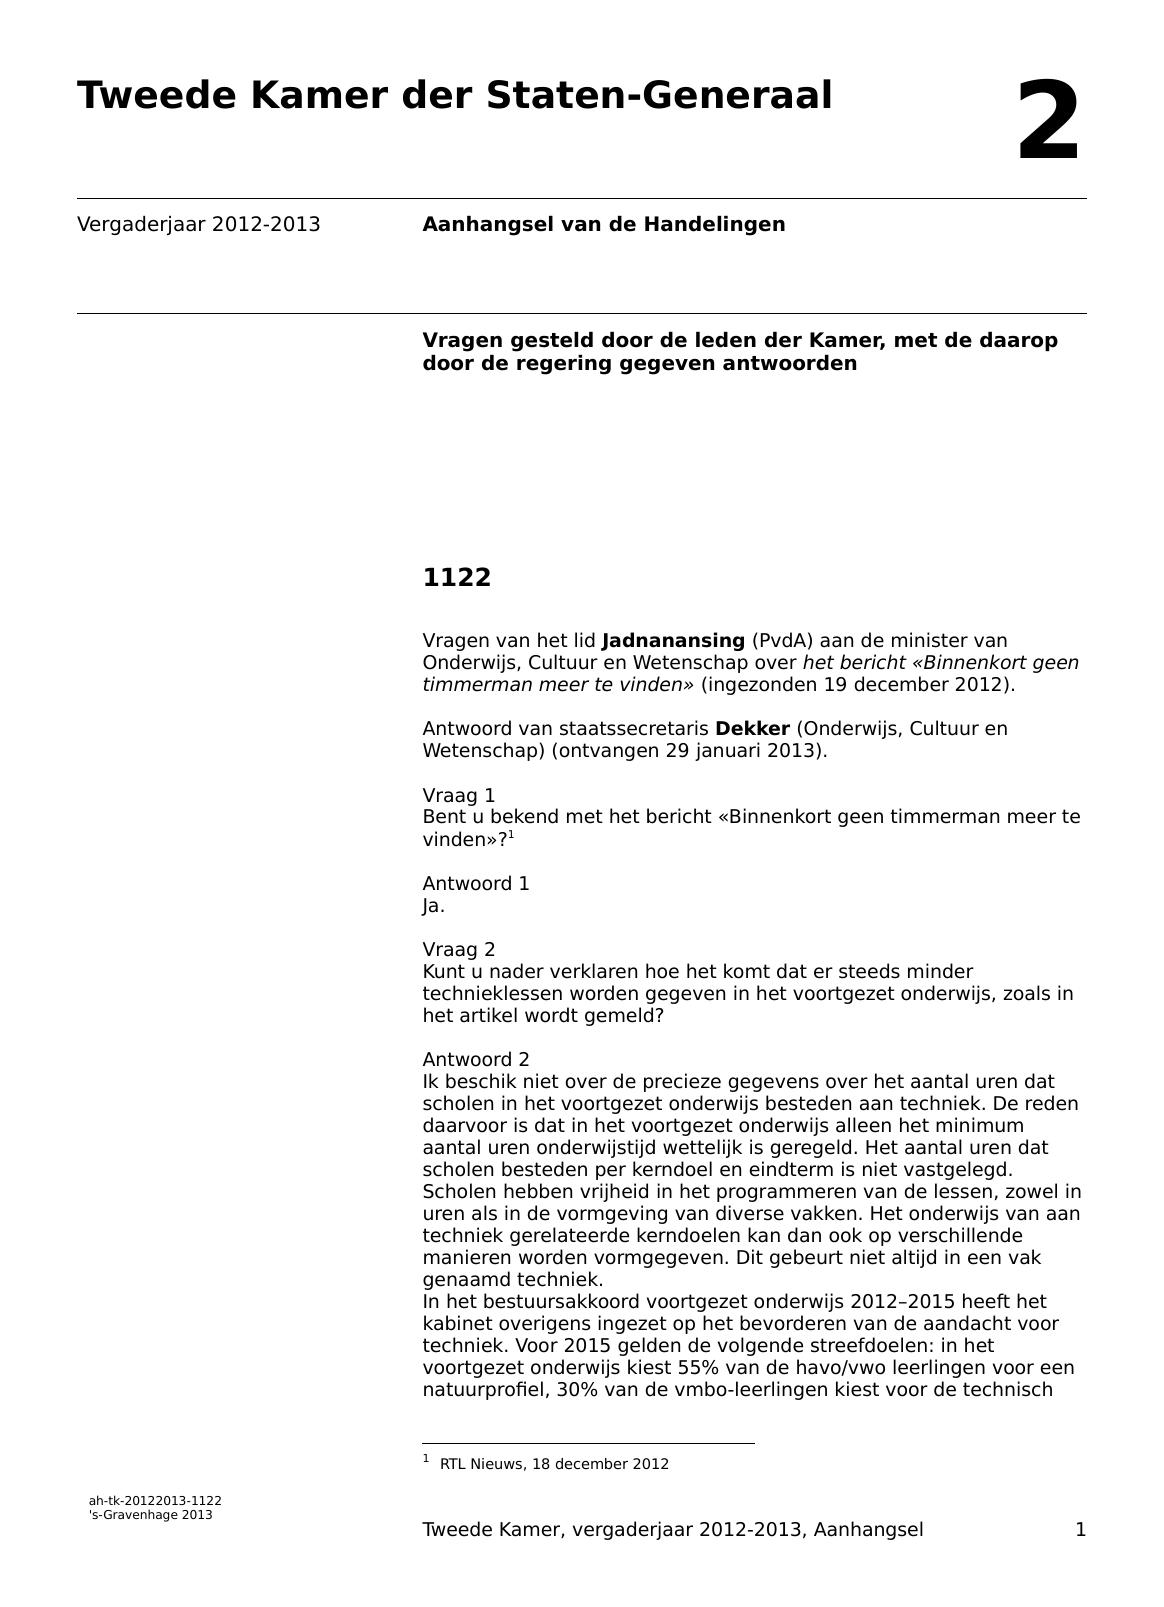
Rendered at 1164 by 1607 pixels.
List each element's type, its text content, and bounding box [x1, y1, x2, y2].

text ah-tk-20122013-1122 [88, 1494, 323, 1508]
text Antwoord 2 [422, 1049, 1087, 1071]
text Antwoord van staatssecretaris Dekker (Onderwijs, Cultuur en Wetenschap) (ontvangen 29 januari 2013). [422, 718, 1087, 762]
text Kunt u nader verklaren hoe het komt dat er steeds minder technieklessen worden gegeven in het voortgezet onderwijs, zoals in het artikel wordt gemeld? [422, 961, 1087, 1027]
text In het bestuursakkoord voortgezet onderwijs 2012–2015 heeft het kabinet overigens ingezet op het bevorderen van de aandacht voor techniek. Voor 2015 gelden de volgende streefdoelen: in het voortgezet onderwijs kiest 55% van de havo/vwo leerlingen voor een natuurprofiel, 30% van de vmbo-leerlingen kiest voor de technisch [422, 1291, 1087, 1401]
text Bent u bekend met het bericht «Binnenkort geen timmerman meer te vinden»? [422, 806, 1087, 850]
table_cell Aanhangsel van de Handelingen [422, 199, 1087, 313]
text Vragen van het lid Jadnanansing (PvdA) aan de minister van Onderwijs, Cultuur en Wetenschap over het bericht «Binnenkort geen timmerman meer te vinden» (ingezonden 19 december 2012). [422, 630, 1087, 696]
text 's-Gravenhage 2013 [88, 1508, 323, 1522]
text Vraag 1 [422, 784, 1087, 806]
text RTL Nieuws, 18 december 2012 [422, 1452, 1087, 1474]
text Ja. [422, 894, 1087, 917]
table_cell [77, 314, 422, 375]
table_cell Vergaderjaar 2012-2013 [77, 199, 422, 313]
table_header 2 [886, 59, 1087, 198]
text Vraag 2 [422, 939, 1087, 961]
table_header Tweede Kamer der Staten-Generaal [77, 59, 886, 198]
text Ik beschik niet over de precieze gegevens over het aantal uren dat scholen in het voortgezet onderwijs besteden aan techniek. De reden daarvoor is dat in het voortgezet onderwijs alleen het minimum aantal uren onderwijstijd wettelijk is geregeld. Het aantal uren dat scholen besteden per kerndoel en eindterm is niet vastgelegd. Scholen hebben vrijheid in het programmeren van de lessen, zowel in uren als in de vormgeving van diverse vakken. Het onderwijs van aan techniek gerelateerde kerndoelen kan dan ook op verschillende manieren worden vormgegeven. Dit gebeurt niet altijd in een vak genaamd techniek. [422, 1071, 1087, 1291]
text Antwoord 1 [422, 873, 1087, 894]
text 1122 [422, 563, 1087, 592]
table_cell Vragen gesteld door de leden der Kamer, met de daarop door de regering gegeven antwoorden [422, 314, 1087, 375]
